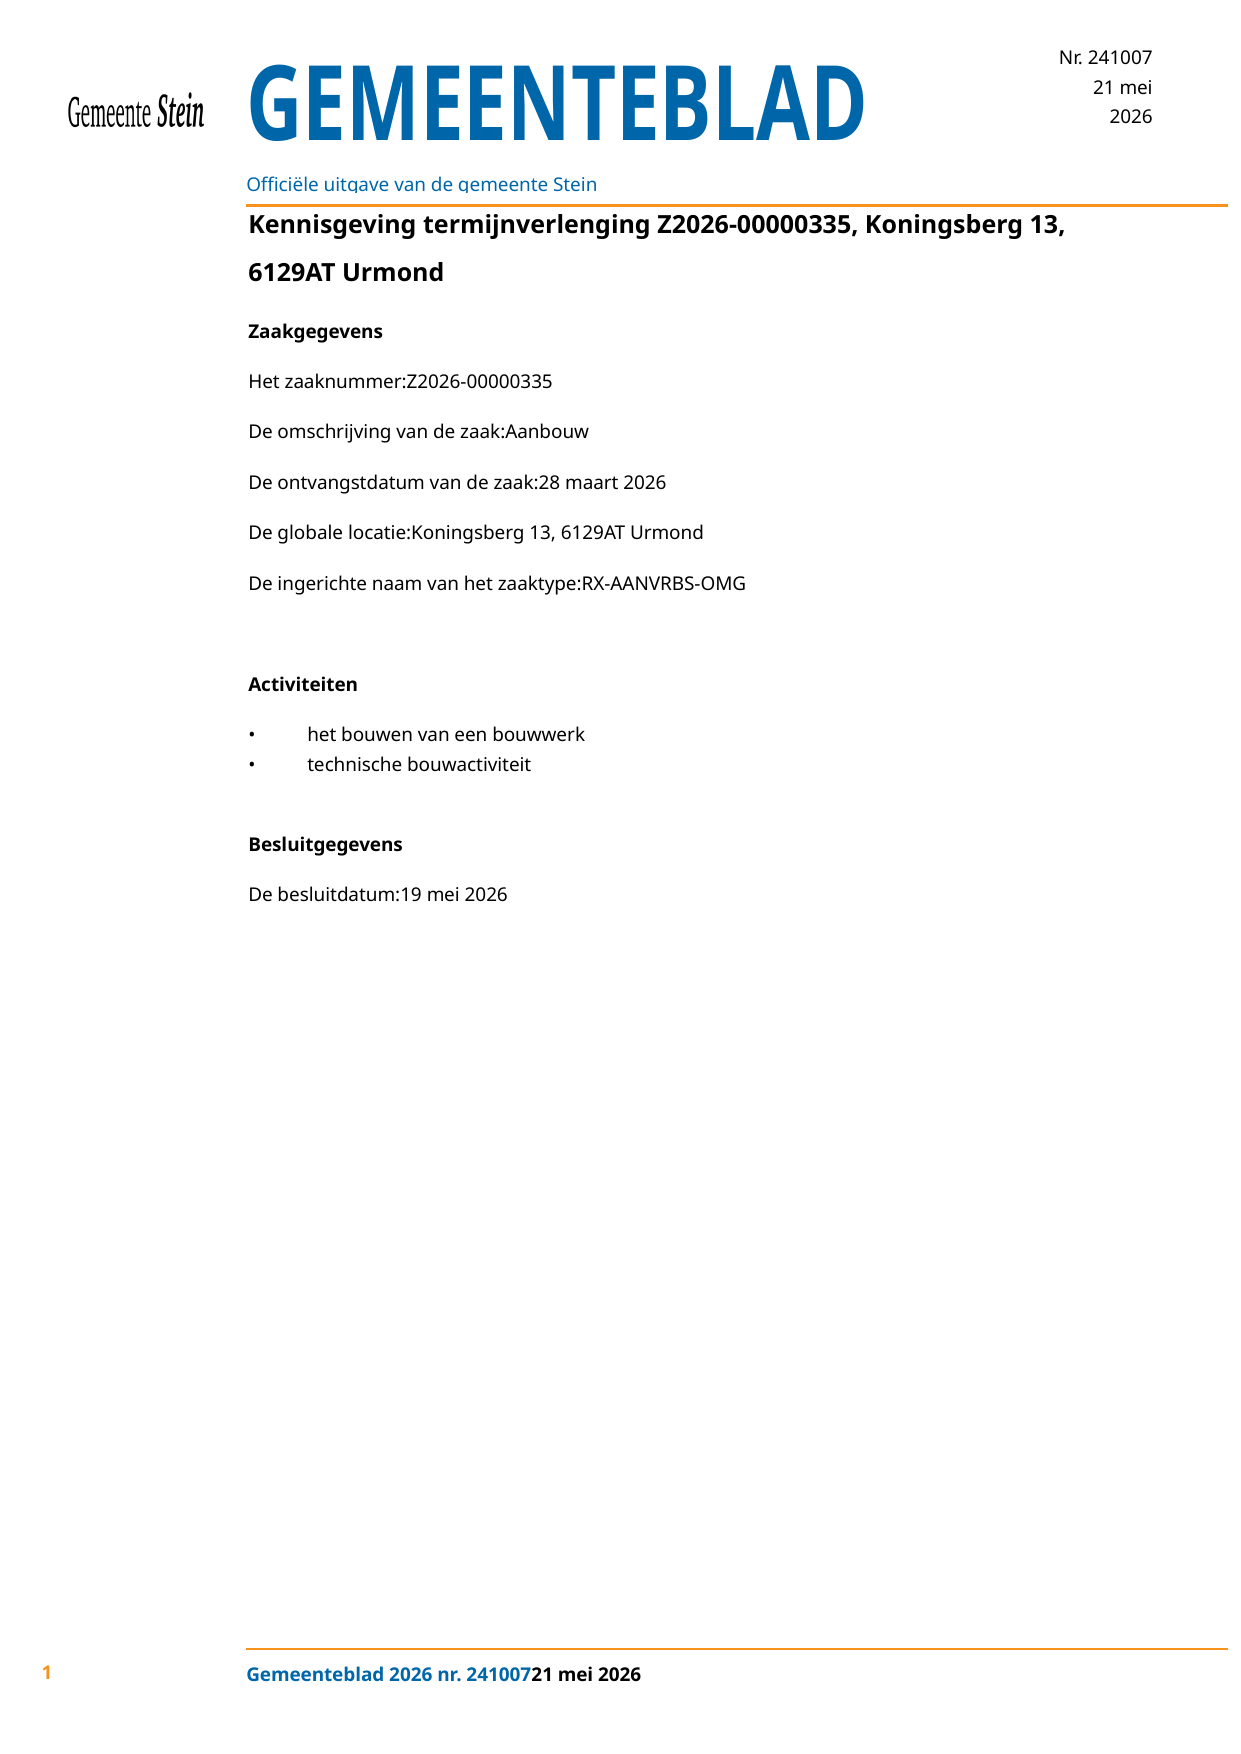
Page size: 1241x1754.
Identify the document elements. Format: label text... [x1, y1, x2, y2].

text Activiteiten [248, 671, 1152, 697]
list het bouwen van een bouwwerk [248, 721, 1152, 747]
text Zaakgegevens [248, 318, 1152, 344]
text De omschrijving van de zaak:Aanbouw [248, 419, 1152, 444]
text De besluitdatum:19 mei 2026 [248, 881, 1152, 907]
text Het zaaknummer:Z2026-00000335 [248, 368, 1152, 394]
text De globale locatie:Koningsberg 13, 6129AT Urmond [248, 519, 1152, 545]
picture [41, 47, 231, 172]
text Besluitgegevens [248, 831, 1152, 857]
text Kennisgeving termijnverlenging Z2026-00000335, Koningsberg 13, 6129AT Urmond [248, 207, 1152, 288]
text De ingerichte naam van het zaaktype:RX-AANVRBS-OMG [248, 570, 1152, 596]
list technische bouwactiviteit [248, 751, 1152, 777]
text De ontvangstdatum van de zaak:28 maart 2026 [248, 469, 1152, 495]
